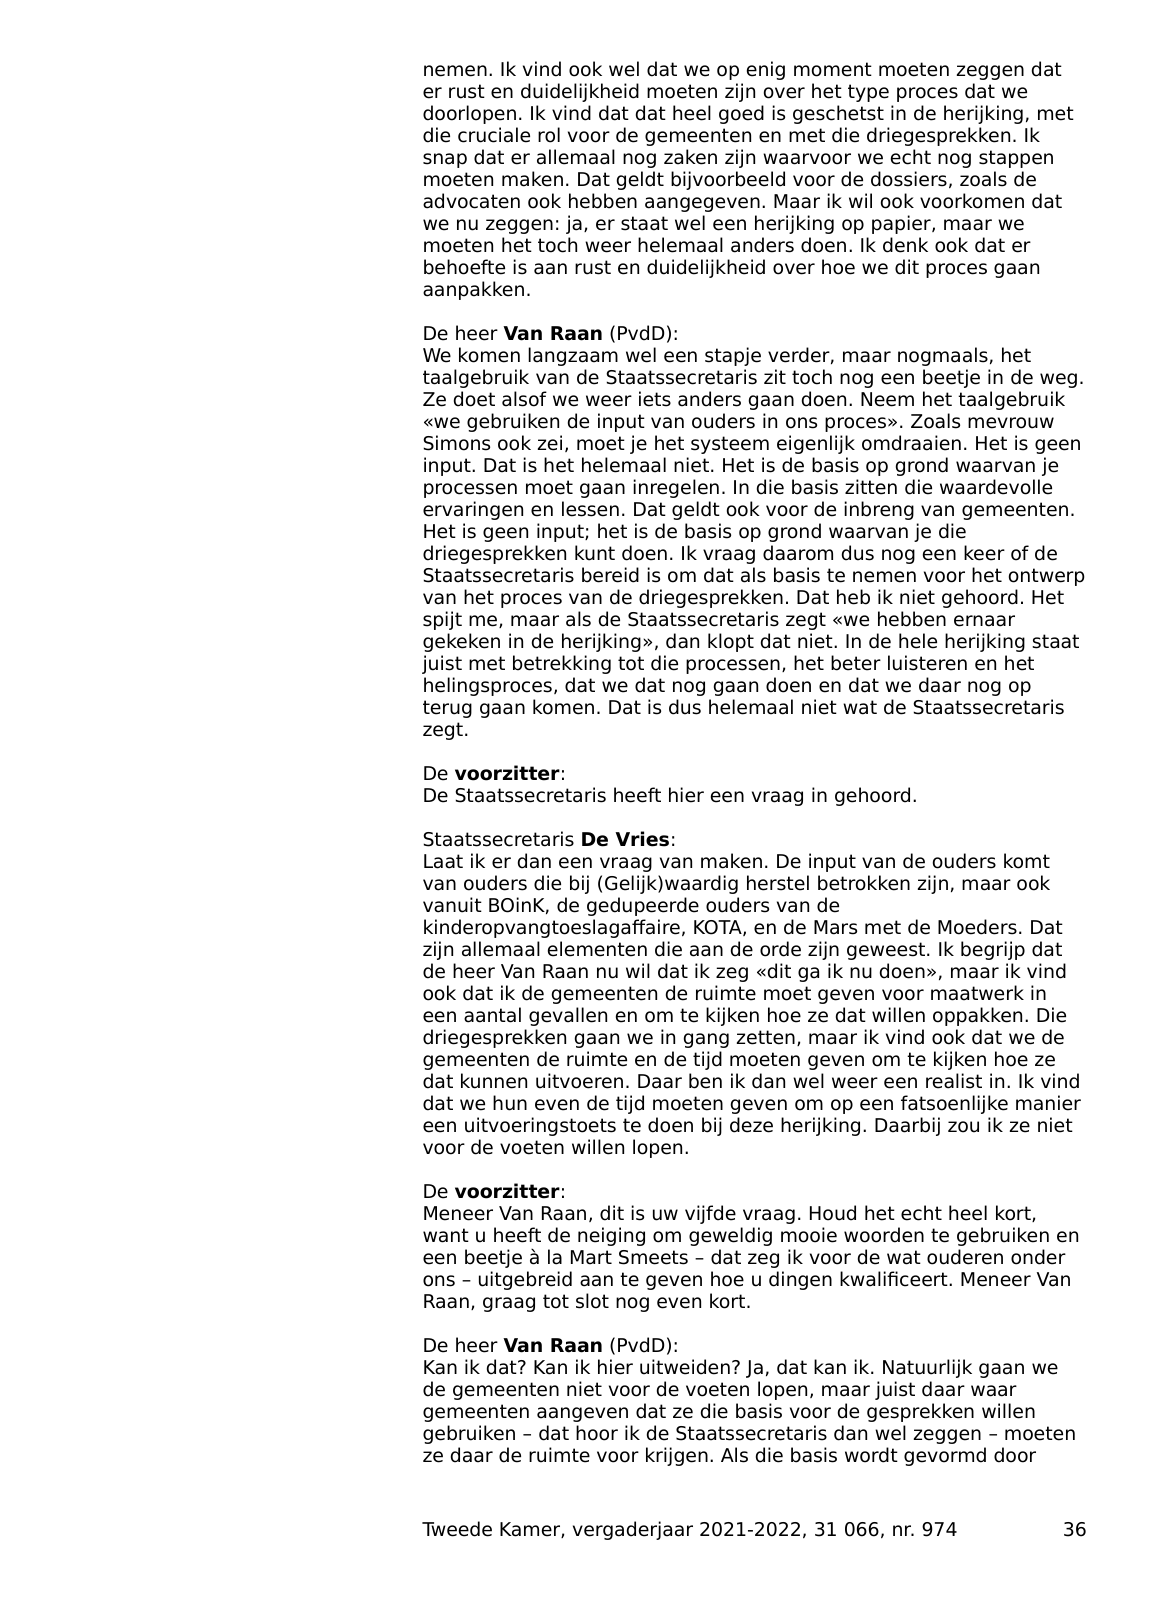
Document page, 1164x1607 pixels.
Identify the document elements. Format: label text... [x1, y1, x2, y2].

text De heer Van Raan (PvdD): [422, 1335, 1087, 1357]
text De Staatssecretaris heeft hier een vraag in gehoord. [422, 785, 1087, 807]
text nemen. Ik vind ook wel dat we op enig moment moeten zeggen dat er rust en duidelijkheid moeten zijn over het type proces dat we doorlopen. Ik vind dat dat heel goed is geschetst in de herijking, met die cruciale rol voor de gemeenten en met die driegesprekken. Ik snap dat er allemaal nog zaken zijn waarvoor we echt nog stappen moeten maken. Dat geldt bijvoorbeeld voor de dossiers, zoals de advocaten ook hebben aangegeven. Maar ik wil ook voorkomen dat we nu zeggen: ja, er staat wel een herijking op papier, maar we moeten het toch weer helemaal anders doen. Ik denk ook dat er behoefte is aan rust en duidelijkheid over hoe we dit proces gaan aanpakken. [422, 59, 1087, 301]
text De heer Van Raan (PvdD): [422, 323, 1087, 345]
text Laat ik er dan een vraag van maken. De input van de ouders komt van ouders die bij (Gelijk)waardig herstel betrokken zijn, maar ook vanuit BOinK, de gedupeerde ouders van de kinderopvangtoeslagaffaire, KOTA, en de Mars met de Moeders. Dat zijn allemaal elementen die aan de orde zijn geweest. Ik begrijp dat de heer Van Raan nu wil dat ik zeg «dit ga ik nu doen», maar ik vind ook dat ik de gemeenten de ruimte moet geven voor maatwerk in een aantal gevallen en om te kijken hoe ze dat willen oppakken. Die driegesprekken gaan we in gang zetten, maar ik vind ook dat we de gemeenten de ruimte en de tijd moeten geven om te kijken hoe ze dat kunnen uitvoeren. Daar ben ik dan wel weer een realist in. Ik vind dat we hun even de tijd moeten geven om op een fatsoenlijke manier een uitvoeringstoets te doen bij deze herijking. Daarbij zou ik ze niet voor de voeten willen lopen. [422, 851, 1087, 1159]
text De voorzitter: [422, 763, 1087, 785]
text Kan ik dat? Kan ik hier uitweiden? Ja, dat kan ik. Natuurlijk gaan we de gemeenten niet voor de voeten lopen, maar juist daar waar gemeenten aangeven dat ze die basis voor de gesprekken willen gebruiken – dat hoor ik de Staatssecretaris dan wel zeggen – moeten ze daar de ruimte voor krijgen. Als die basis wordt gevormd door [422, 1357, 1087, 1467]
text We komen langzaam wel een stapje verder, maar nogmaals, het taalgebruik van de Staatssecretaris zit toch nog een beetje in de weg. Ze doet alsof we weer iets anders gaan doen. Neem het taalgebruik «we gebruiken de input van ouders in ons proces». Zoals mevrouw Simons ook zei, moet je het systeem eigenlijk omdraaien. Het is geen input. Dat is het helemaal niet. Het is de basis op grond waarvan je processen moet gaan inregelen. In die basis zitten die waardevolle ervaringen en lessen. Dat geldt ook voor de inbreng van gemeenten. Het is geen input; het is de basis op grond waarvan je die driegesprekken kunt doen. Ik vraag daarom dus nog een keer of de Staatssecretaris bereid is om dat als basis te nemen voor het ontwerp van het proces van de driegesprekken. Dat heb ik niet gehoord. Het spijt me, maar als de Staatssecretaris zegt «we hebben ernaar gekeken in de herijking», dan klopt dat niet. In de hele herijking staat juist met betrekking tot die processen, het beter luisteren en het helingsproces, dat we dat nog gaan doen en dat we daar nog op terug gaan komen. Dat is dus helemaal niet wat de Staatssecretaris zegt. [422, 345, 1087, 741]
text Meneer Van Raan, dit is uw vijfde vraag. Houd het echt heel kort, want u heeft de neiging om geweldig mooie woorden te gebruiken en een beetje à la Mart Smeets – dat zeg ik voor de wat ouderen onder ons – uitgebreid aan te geven hoe u dingen kwalificeert. Meneer Van Raan, graag tot slot nog even kort. [422, 1203, 1087, 1313]
text Staatssecretaris De Vries: [422, 829, 1087, 851]
text De voorzitter: [422, 1181, 1087, 1203]
